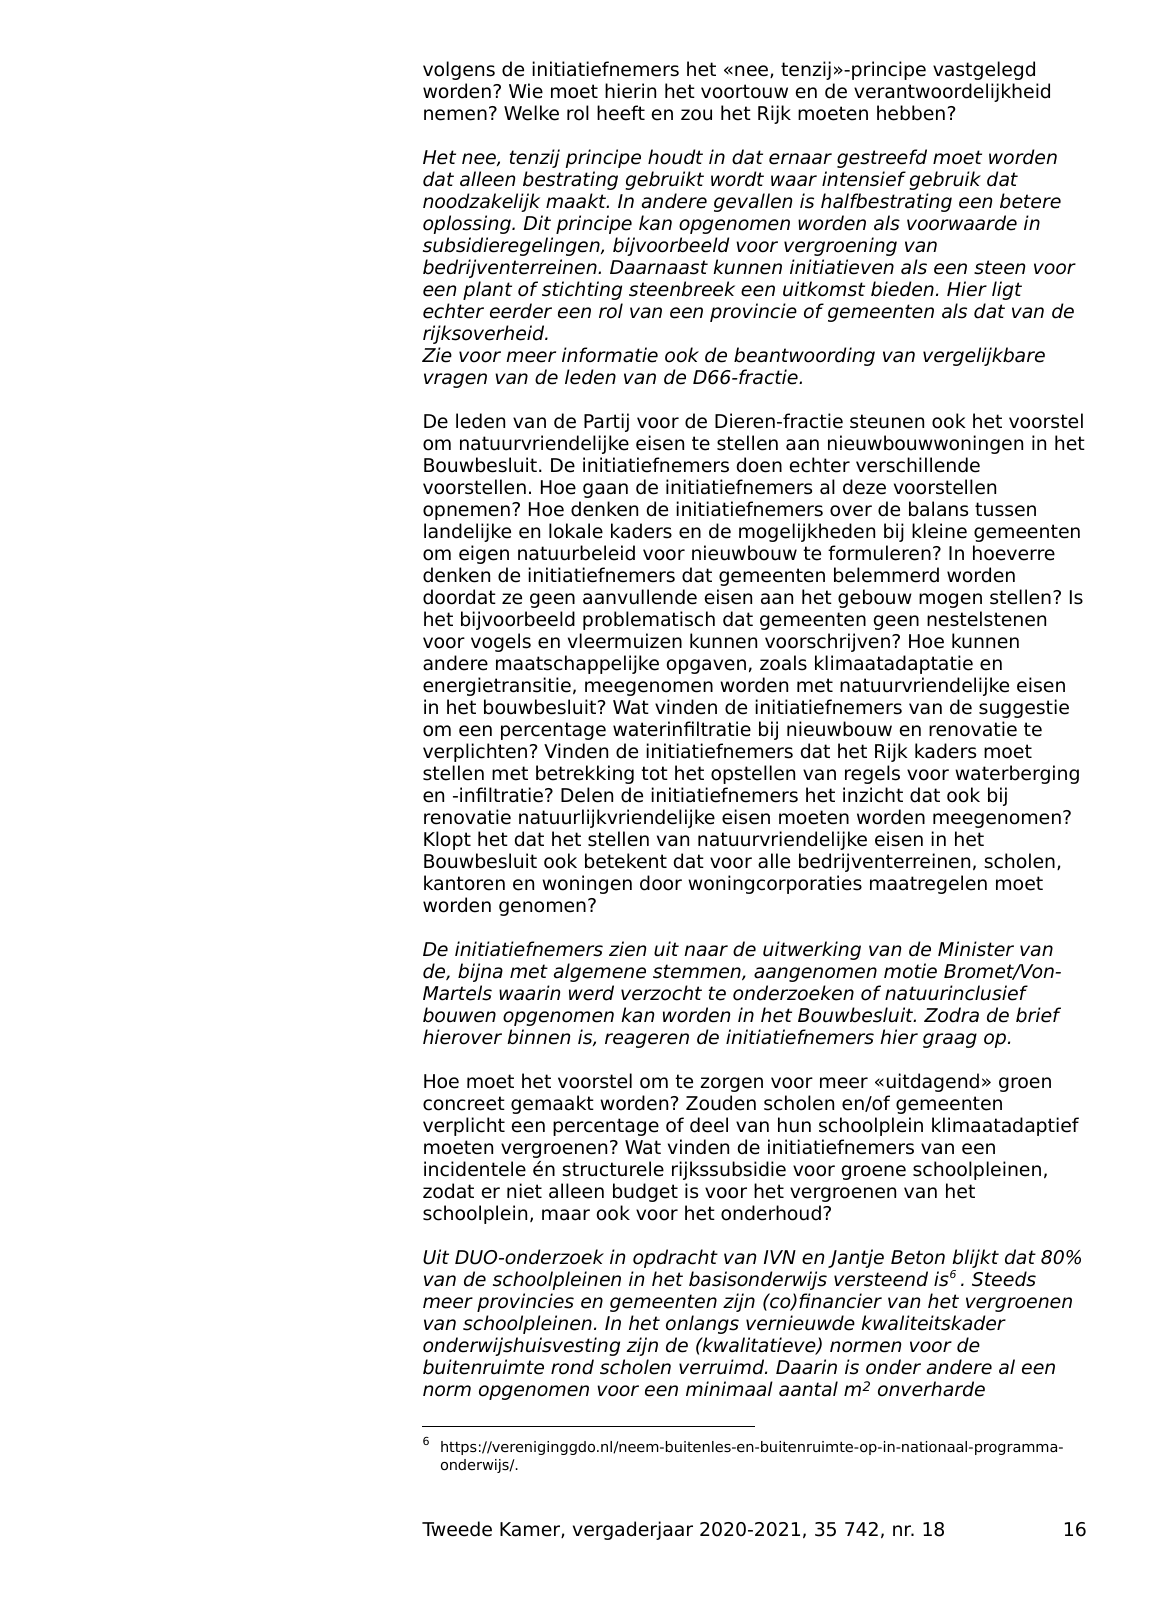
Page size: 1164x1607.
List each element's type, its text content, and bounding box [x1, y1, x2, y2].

text Zie voor meer informatie ook de beantwoording van vergelijkbare vragen van de leden van de D66-fractie. [422, 345, 1087, 389]
text volgens de initiatiefnemers het «nee, tenzij»-principe vastgelegd worden? Wie moet hierin het voortouw en de verantwoordelijkheid nemen? Welke rol heeft en zou het Rijk moeten hebben? [422, 59, 1087, 125]
text Het nee, tenzij principe houdt in dat ernaar gestreefd moet worden dat alleen bestrating gebruikt wordt waar intensief gebruik dat noodzakelijk maakt. In andere gevallen is halfbestrating een betere oplossing. Dit principe kan opgenomen worden als voorwaarde in subsidieregelingen, bijvoorbeeld voor vergroening van bedrijventerreinen. Daarnaast kunnen initiatieven als een steen voor een plant of stichting steenbreek een uitkomst bieden. Hier ligt echter eerder een rol van een provincie of gemeenten als dat van de rijksoverheid. [422, 147, 1087, 345]
text https://vereniginggdo.nl/neem-buitenles-en-buitenruimte-op-in-nationaal-programma-onderwijs/. [422, 1435, 1087, 1474]
text De initiatiefnemers zien uit naar de uitwerking van de Minister van de, bijna met algemene stemmen, aangenomen motie Bromet/Von-Martels waarin werd verzocht te onderzoeken of natuurinclusief bouwen opgenomen kan worden in het Bouwbesluit. Zodra de brief hierover binnen is, reageren de initiatiefnemers hier graag op. [422, 939, 1087, 1049]
text De leden van de Partij voor de Dieren-fractie steunen ook het voorstel om natuurvriendelijke eisen te stellen aan nieuwbouwwoningen in het Bouwbesluit. De initiatiefnemers doen echter verschillende voorstellen. Hoe gaan de initiatiefnemers al deze voorstellen opnemen? Hoe denken de initiatiefnemers over de balans tussen landelijke en lokale kaders en de mogelijkheden bij kleine gemeenten om eigen natuurbeleid voor nieuwbouw te formuleren? In hoeverre denken de initiatiefnemers dat gemeenten belemmerd worden doordat ze geen aanvullende eisen aan het gebouw mogen stellen? Is het bijvoorbeeld problematisch dat gemeenten geen nestelstenen voor vogels en vleermuizen kunnen voorschrijven? Hoe kunnen andere maatschappelijke opgaven, zoals klimaatadaptatie en energietransitie, meegenomen worden met natuurvriendelijke eisen in het bouwbesluit? Wat vinden de initiatiefnemers van de suggestie om een percentage waterinfiltratie bij nieuwbouw en renovatie te verplichten? Vinden de initiatiefnemers dat het Rijk kaders moet stellen met betrekking tot het opstellen van regels voor waterberging en -infiltratie? Delen de initiatiefnemers het inzicht dat ook bij renovatie natuurlijkvriendelijke eisen moeten worden meegenomen? Klopt het dat het stellen van natuurvriendelijke eisen in het Bouwbesluit ook betekent dat voor alle bedrijventerreinen, scholen, kantoren en woningen door woningcorporaties maatregelen moet worden genomen? [422, 411, 1087, 917]
text Hoe moet het voorstel om te zorgen voor meer «uitdagend» groen concreet gemaakt worden? Zouden scholen en/of gemeenten verplicht een percentage of deel van hun schoolplein klimaatadaptief moeten vergroenen? Wat vinden de initiatiefnemers van een incidentele én structurele rijkssubsidie voor groene schoolpleinen, zodat er niet alleen budget is voor het vergroenen van het schoolplein, maar ook voor het onderhoud? [422, 1071, 1087, 1225]
text Uit DUO-onderzoek in opdracht van IVN en Jantje Beton blijkt dat 80% van de schoolpleinen in het basisonderwijs versteend is. Steeds meer provincies en gemeenten zijn (co)financier van het vergroenen van schoolpleinen. In het onlangs vernieuwde kwaliteitskader onderwijshuisvesting zijn de (kwalitatieve) normen voor de buitenruimte rond scholen verruimd. Daarin is onder andere al een norm opgenomen voor een minimaal aantal m2 onverharde [422, 1247, 1087, 1401]
